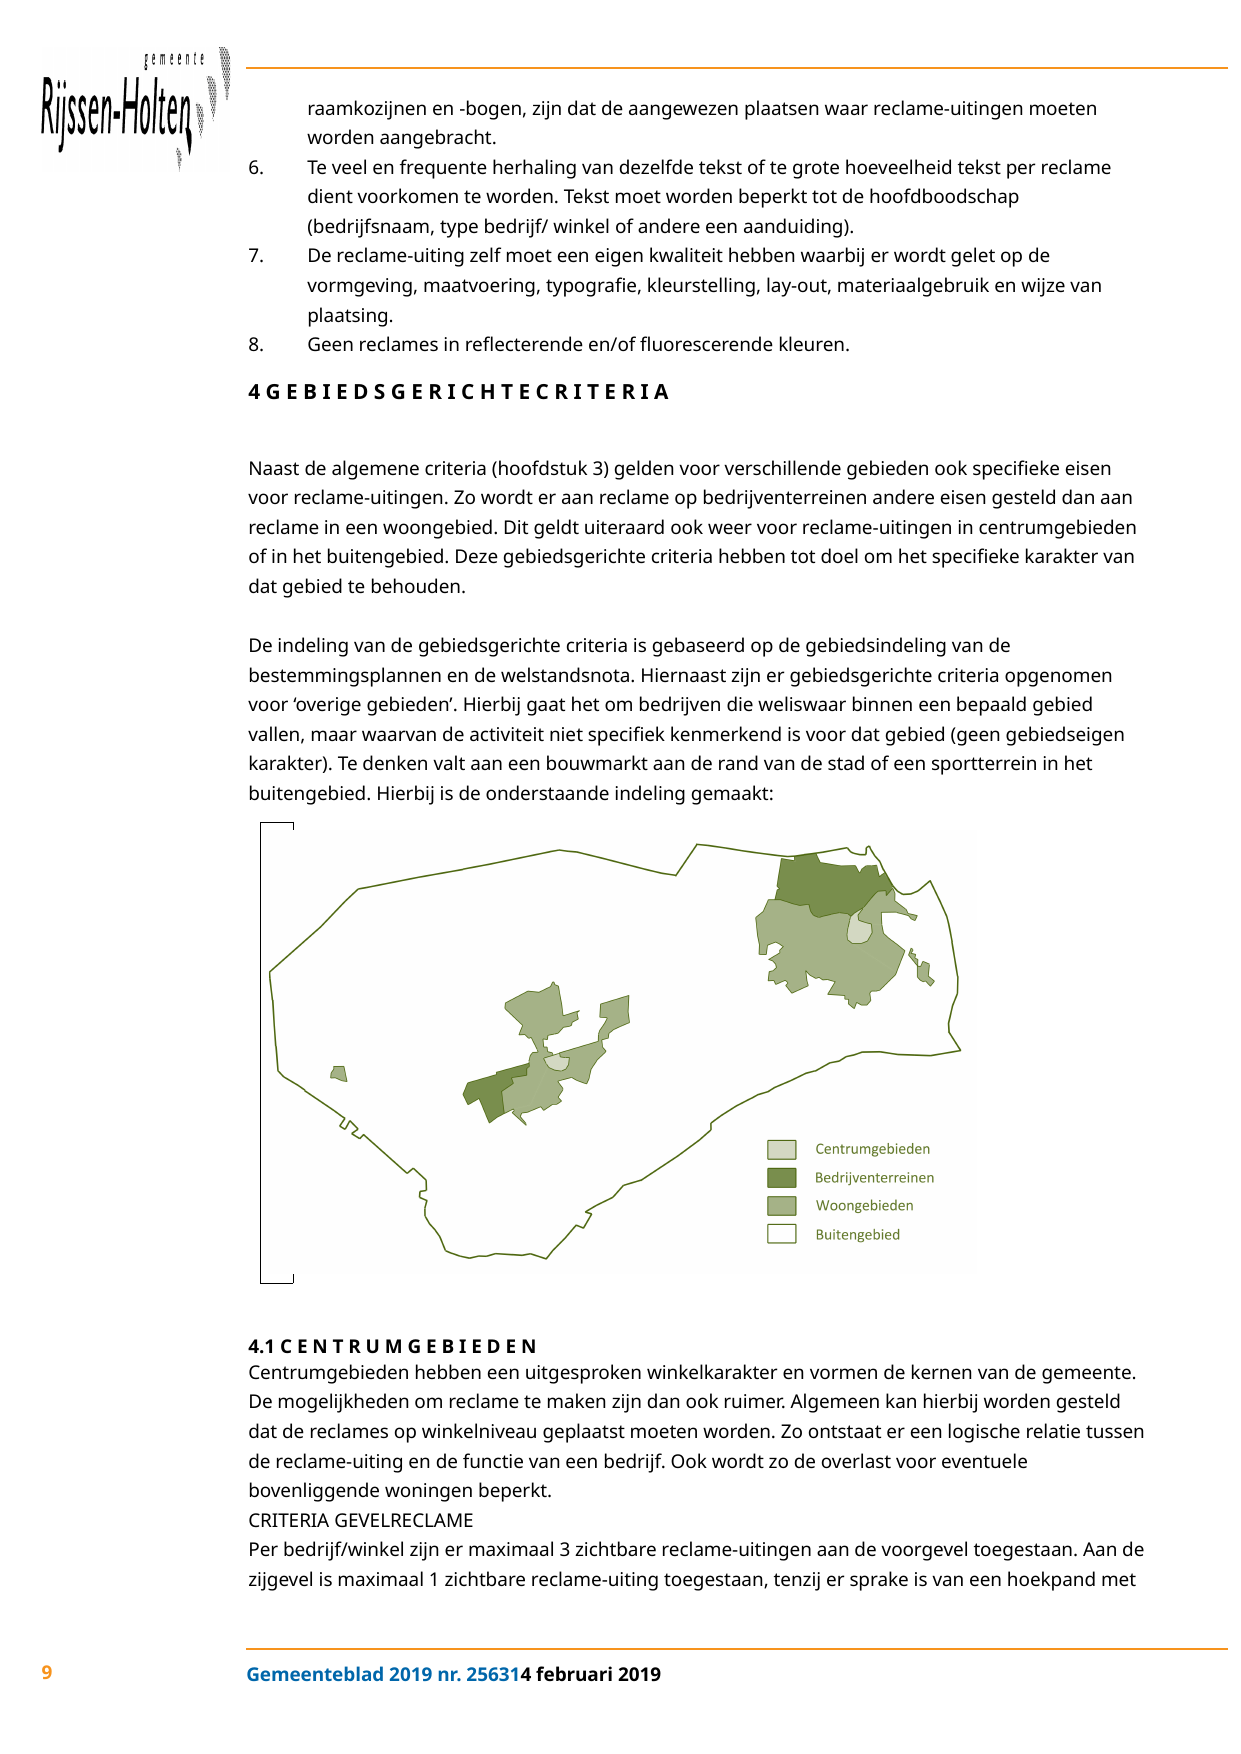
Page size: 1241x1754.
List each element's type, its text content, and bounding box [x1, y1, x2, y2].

text Naast de algemene criteria (hoofdstuk 3) gelden voor verschillende gebieden ook specifieke eisen voor reclame-uitingen. Zo wordt er aan reclame op bedrijventerreinen andere eisen gesteld dan aan reclame in een woongebied. Dit geldt uiteraard ook weer voor reclame-uitingen in centrumgebieden of in het buitengebied. Deze gebiedsgerichte criteria hebben tot doel om het specifieke karakter van dat gebied te behouden. [248, 455, 1152, 599]
text 4 G E B I E D S G E R I C H T E C R I T E R I A [248, 377, 1152, 406]
text Per bedrijf/winkel zijn er maximaal 3 zichtbare reclame-uitingen aan de voorgevel toegestaan. Aan de zijgevel is maximaal 1 zichtbare reclame-uiting toegestaan, tenzij er sprake is van een hoekpand met [248, 1537, 1152, 1592]
text De indeling van de gebiedsgerichte criteria is gebaseerd op de gebiedsindeling van de bestemmingsplannen en de welstandsnota. Hiernaast zijn er gebiedsgerichte criteria opgenomen voor ‘overige gebieden’. Hierbij gaat het om bedrijven die weliswaar binnen een bepaald gebied vallen, maar waarvan de activiteit niet specifiek kenmerkend is voor dat gebied (geen gebiedseigen karakter). Te denken valt aan een bouwmarkt aan de rand van de stad of een sportterrein in het buitengebied. Hierbij is de onderstaande indeling gemaakt: [248, 632, 1152, 806]
picture [41, 47, 231, 172]
text Centrumgebieden hebben een uitgesproken winkelkarakter en vormen de kernen van de gemeente. De mogelijkheden om reclame te maken zijn dan ook ruimer. Algemeen kan hierbij worden gesteld dat de reclames op winkelniveau geplaatst moeten worden. Zo ontstaat er een logische relatie tussen de reclame-uiting en de functie van een bedrijf. Ook wordt zo de overlast voor eventuele bovenliggende woningen beperkt. [248, 1359, 1152, 1503]
list raamkozijnen en -bogen, zijn dat de aangewezen plaatsen waar reclame-uitingen moeten worden aangebracht. [248, 95, 1152, 150]
text 4.1 C E N T R U M G E B I E D E N [248, 1333, 1152, 1359]
list De reclame-uiting zelf moet een eigen kwaliteit hebben waarbij er wordt gelet op de vormgeving, maatvoering, typografie, kleurstelling, lay-out, materiaalgebruik en wijze van plaatsing. [248, 243, 1152, 328]
list Te veel en frequente herhaling van dezelfde tekst of te grote hoeveelheid tekst per reclame dient voorkomen te worden. Tekst moet worden beperkt tot de hoofdboodschap (bedrijfsnaam, type bedrijf/ winkel of andere een aanduiding). [248, 154, 1152, 239]
picture [268, 830, 978, 1274]
list Geen reclames in reflecterende en/of fluorescerende kleuren. [248, 331, 1152, 357]
text CRITERIA GEVELRECLAME [248, 1507, 1152, 1533]
